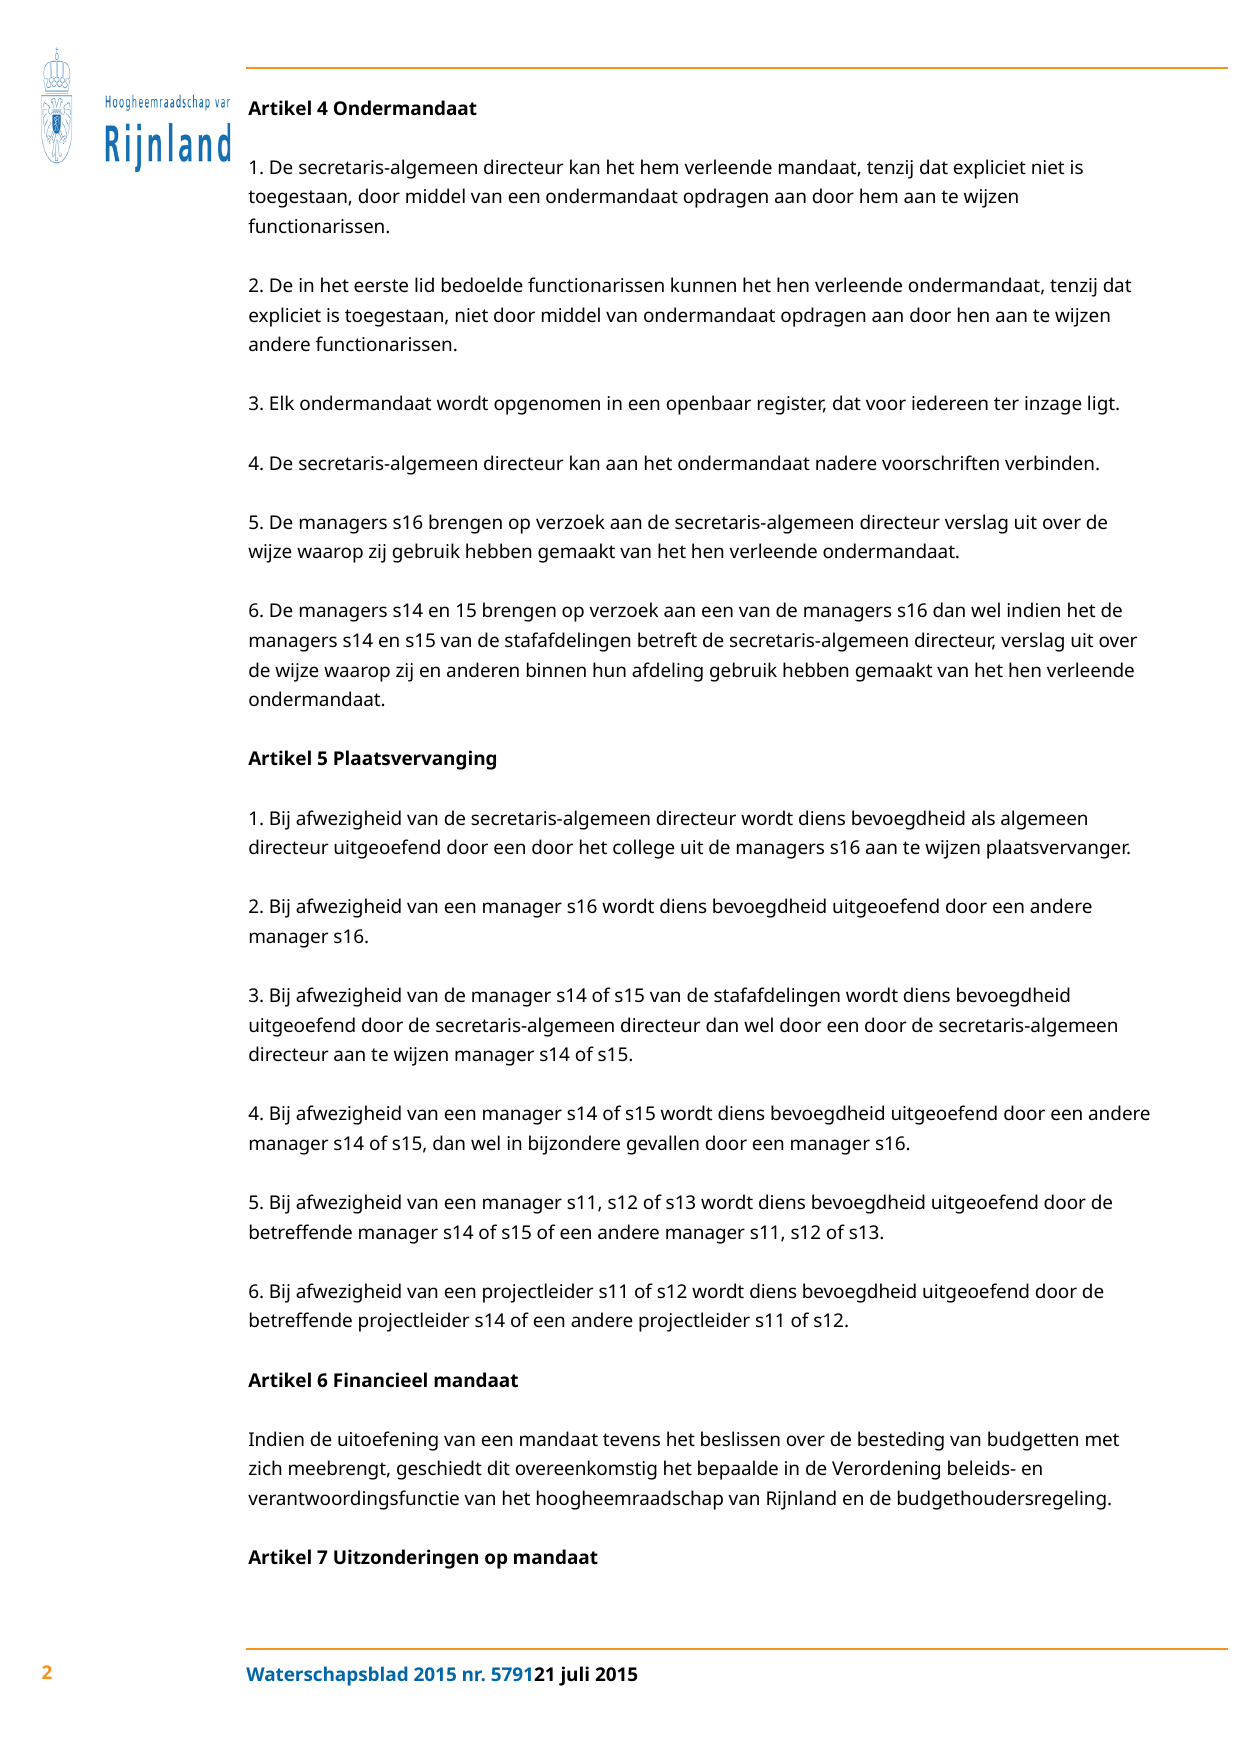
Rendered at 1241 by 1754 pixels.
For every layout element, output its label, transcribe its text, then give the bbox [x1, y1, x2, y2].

text 5. De managers s16 brengen op verzoek aan de secretaris-algemeen directeur verslag uit over de wijze waarop zij gebruik hebben gemaakt van het hen verleende ondermandaat. [248, 509, 1152, 564]
text 5. Bij afwezigheid van een manager s11, s12 of s13 wordt diens bevoegdheid uitgeoefend door de betreffende manager s14 of s15 of een andere manager s11, s12 of s13. [248, 1189, 1152, 1245]
text Artikel 6 Financieel mandaat [248, 1367, 1152, 1393]
text Artikel 7 Uitzonderingen op mandaat [248, 1544, 1152, 1570]
text 3. Bij afwezigheid van de manager s14 of s15 van de stafafdelingen wordt diens bevoegdheid uitgeoefend door de secretaris-algemeen directeur dan wel door een door de secretaris-algemeen directeur aan te wijzen manager s14 of s15. [248, 982, 1152, 1067]
text 1. De secretaris-algemeen directeur kan het hem verleende mandaat, tenzij dat expliciet niet is toegestaan, door middel van een ondermandaat opdragen aan door hem aan te wijzen functionarissen. [248, 154, 1152, 239]
text 2. De in het eerste lid bedoelde functionarissen kunnen het hen verleende ondermandaat, tenzij dat expliciet is toegestaan, niet door middel van ondermandaat opdragen aan door hen aan te wijzen andere functionarissen. [248, 272, 1152, 357]
text 2. Bij afwezigheid van een manager s16 wordt diens bevoegdheid uitgeoefend door een andere manager s16. [248, 893, 1152, 949]
text 1. Bij afwezigheid van de secretaris-algemeen directeur wordt diens bevoegdheid als algemeen directeur uitgeoefend door een door het college uit de managers s16 aan te wijzen plaatsvervanger. [248, 805, 1152, 860]
text Artikel 5 Plaatsvervanging [248, 746, 1152, 771]
text Artikel 4 Ondermandaat [248, 95, 1152, 121]
text 4. De secretaris-algemeen directeur kan aan het ondermandaat nadere voorschriften verbinden. [248, 450, 1152, 476]
picture [41, 47, 231, 172]
text 6. De managers s14 en 15 brengen op verzoek aan een van de managers s16 dan wel indien het de managers s14 en s15 van de stafafdelingen betreft de secretaris-algemeen directeur, verslag uit over de wijze waarop zij en anderen binnen hun afdeling gebruik hebben gemaakt van het hen verleende ondermandaat. [248, 598, 1152, 712]
text 3. Elk ondermandaat wordt opgenomen in een openbaar register, dat voor iedereen ter inzage ligt. [248, 391, 1152, 416]
text 4. Bij afwezigheid van een manager s14 of s15 wordt diens bevoegdheid uitgeoefend door een andere manager s14 of s15, dan wel in bijzondere gevallen door een manager s16. [248, 1101, 1152, 1156]
text 6. Bij afwezigheid van een projectleider s11 of s12 wordt diens bevoegdheid uitgeoefend door de betreffende projectleider s14 of een andere projectleider s11 of s12. [248, 1278, 1152, 1333]
text Indien de uitoefening van een mandaat tevens het beslissen over de besteding van budgetten met zich meebrengt, geschiedt dit overeenkomstig het bepaalde in de Verordening beleids- en verantwoordingsfunctie van het hoogheemraadschap van Rijnland en de budgethoudersregeling. [248, 1426, 1152, 1511]
